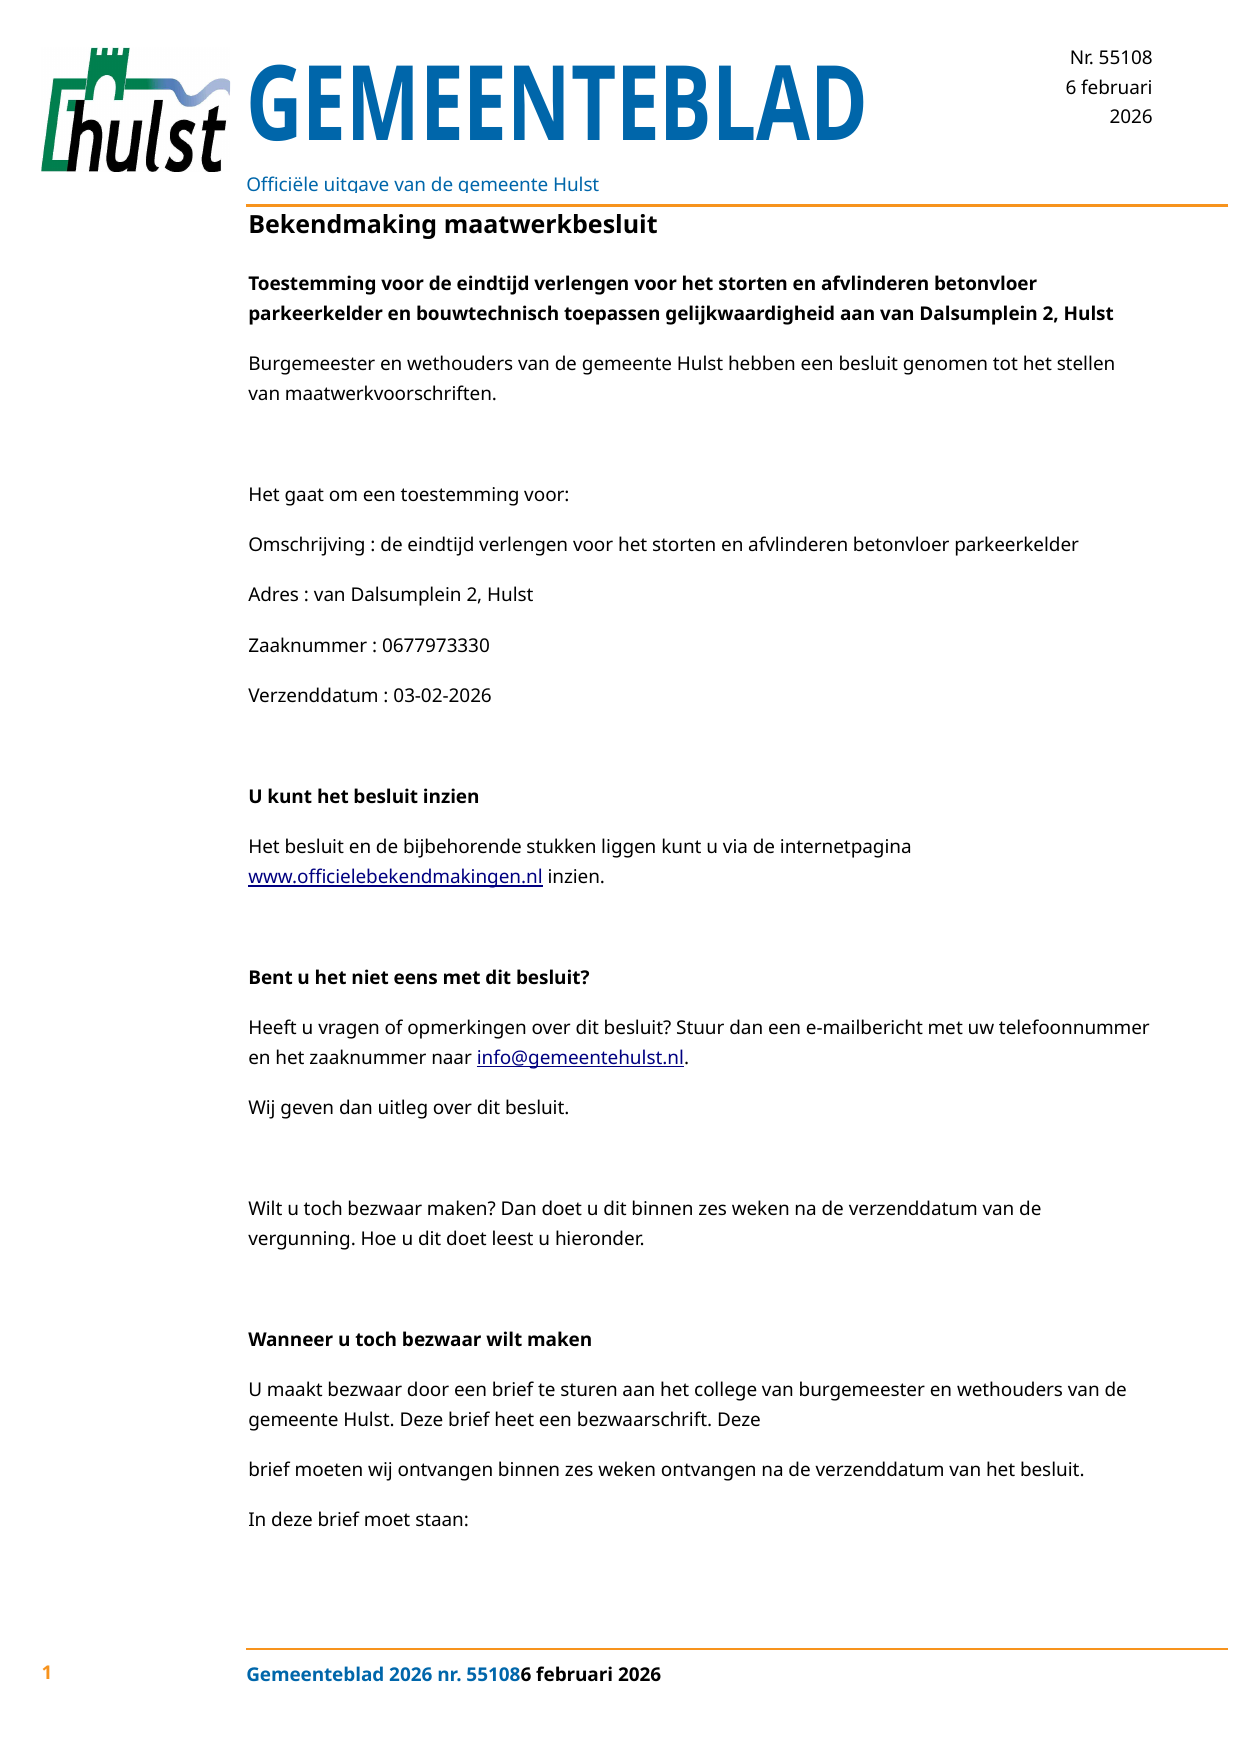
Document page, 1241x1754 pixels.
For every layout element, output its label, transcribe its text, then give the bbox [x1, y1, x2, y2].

text Burgemeester en wethouders van de gemeente Hulst hebben een besluit genomen tot het stellen van maatwerkvoorschriften. [248, 350, 1152, 406]
text Wij geven dan uitleg over dit besluit. [248, 1094, 1152, 1120]
text Bent u het niet eens met dit besluit? [248, 964, 1152, 990]
text Adres : van Dalsumplein 2, Hulst [248, 582, 1152, 607]
text brief moeten wij ontvangen binnen zes weken ontvangen na de verzenddatum van het besluit. [248, 1456, 1152, 1482]
text Toestemming voor de eindtijd verlengen voor het storten en afvlinderen betonvloer parkeerkelder en bouwtechnisch toepassen gelijkwaardigheid aan van Dalsumplein 2, Hulst [248, 270, 1152, 326]
text Het besluit en de bijbehorende stukken liggen kunt u via de internetpagina www.officielebekendmakingen.nl inzien. [248, 834, 1152, 889]
text Het gaat om een toestemming voor: [248, 481, 1152, 506]
text U kunt het besluit inzien [248, 783, 1152, 809]
text Wanneer u toch bezwaar wilt maken [248, 1326, 1152, 1351]
text Zaaknummer : 0677973330 [248, 632, 1152, 658]
text U maakt bezwaar door een brief te sturen aan het college van burgemeester en wethouders van de gemeente Hulst. Deze brief heet een bezwaarschrift. Deze [248, 1376, 1152, 1431]
text Omschrijving : de eindtijd verlengen voor het storten en afvlinderen betonvloer parkeerkelder [248, 531, 1152, 557]
picture [41, 47, 231, 172]
text Heeft u vragen of opmerkingen over dit besluit? Stuur dan een e-mailbericht met uw telefoonnummer en het zaaknummer naar info@gemeentehulst.nl. [248, 1014, 1152, 1070]
text Bekendmaking maatwerkbesluit [248, 207, 1152, 241]
text Verzenddatum : 03-02-2026 [248, 682, 1152, 708]
text Wilt u toch bezwaar maken? Dan doet u dit binnen zes weken na de verzenddatum van de vergunning. Hoe u dit doet leest u hieronder. [248, 1195, 1152, 1251]
text In deze brief moet staan: [248, 1507, 1152, 1532]
